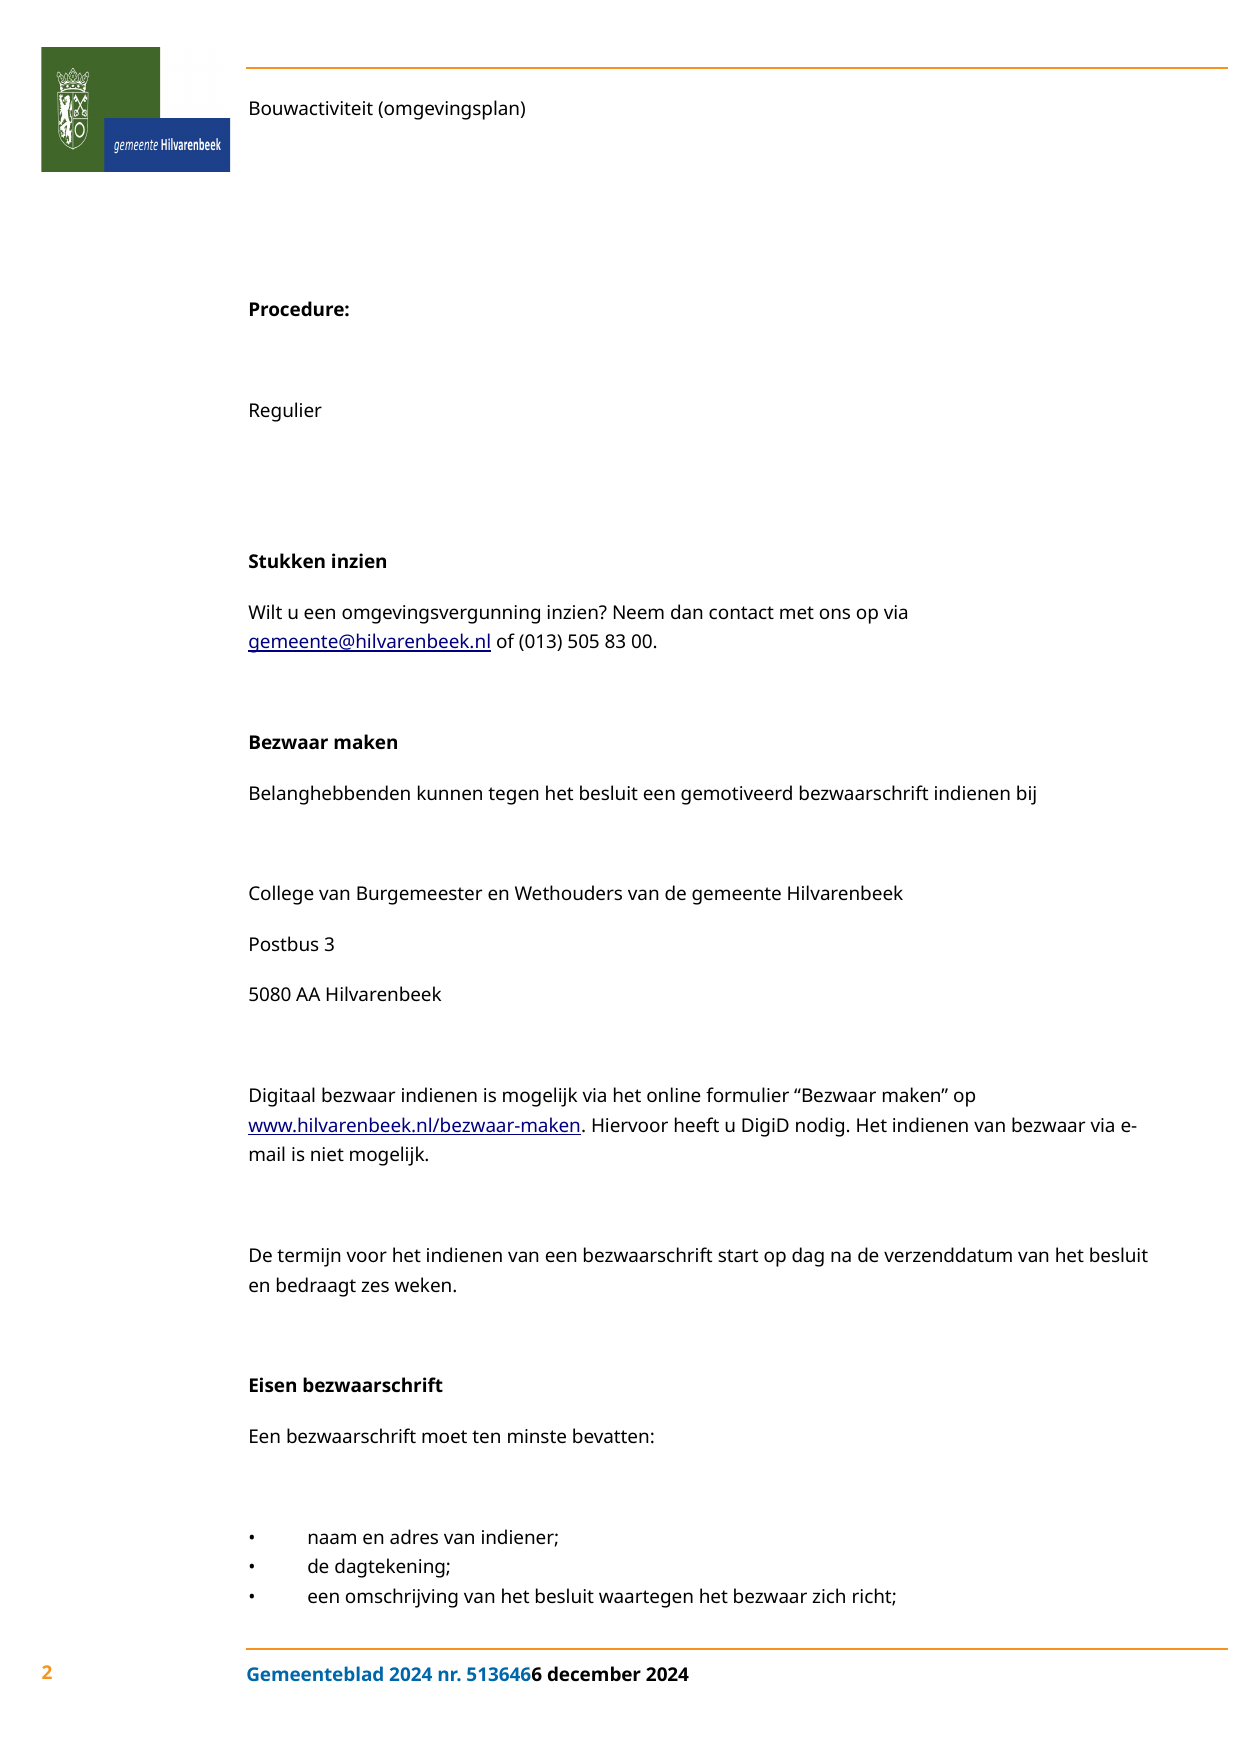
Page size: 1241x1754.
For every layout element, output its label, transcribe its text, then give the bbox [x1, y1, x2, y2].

text De termijn voor het indienen van een bezwaarschrift start op dag na de verzenddatum van het besluit en bedraagt zes weken. [248, 1242, 1152, 1298]
text Postbus 3 [248, 931, 1152, 957]
text Bouwactiviteit (omgevingsplan) [248, 95, 1152, 121]
text College van Burgemeester en Wethouders van de gemeente Hilvarenbeek [248, 881, 1152, 906]
text Digitaal bezwaar indienen is mogelijk via het online formulier “Bezwaar maken” op www.hilvarenbeek.nl/bezwaar-maken. Hiervoor heeft u DigiD nodig. Het indienen van bezwaar via e-mail is niet mogelijk. [248, 1082, 1152, 1167]
text 5080 AA Hilvarenbeek [248, 981, 1152, 1007]
text Bezwaar maken [248, 729, 1152, 755]
text Een bezwaarschrift moet ten minste bevatten: [248, 1423, 1152, 1449]
text Belanghebbenden kunnen tegen het besluit een gemotiveerd bezwaarschrift indienen bij [248, 780, 1152, 806]
list een omschrijving van het besluit waartegen het bezwaar zich richt; [248, 1583, 1152, 1609]
text Eisen bezwaarschrift [248, 1373, 1152, 1398]
text Procedure: [248, 296, 1152, 322]
list de dagtekening; [248, 1553, 1152, 1579]
list naam en adres van indiener; [248, 1524, 1152, 1550]
text Regulier [248, 397, 1152, 423]
picture [41, 47, 231, 172]
text Stukken inzien [248, 548, 1152, 574]
text Wilt u een omgevingsvergunning inzien? Neem dan contact met ons op via gemeente@hilvarenbeek.nl of (013) 505 83 00. [248, 599, 1152, 654]
